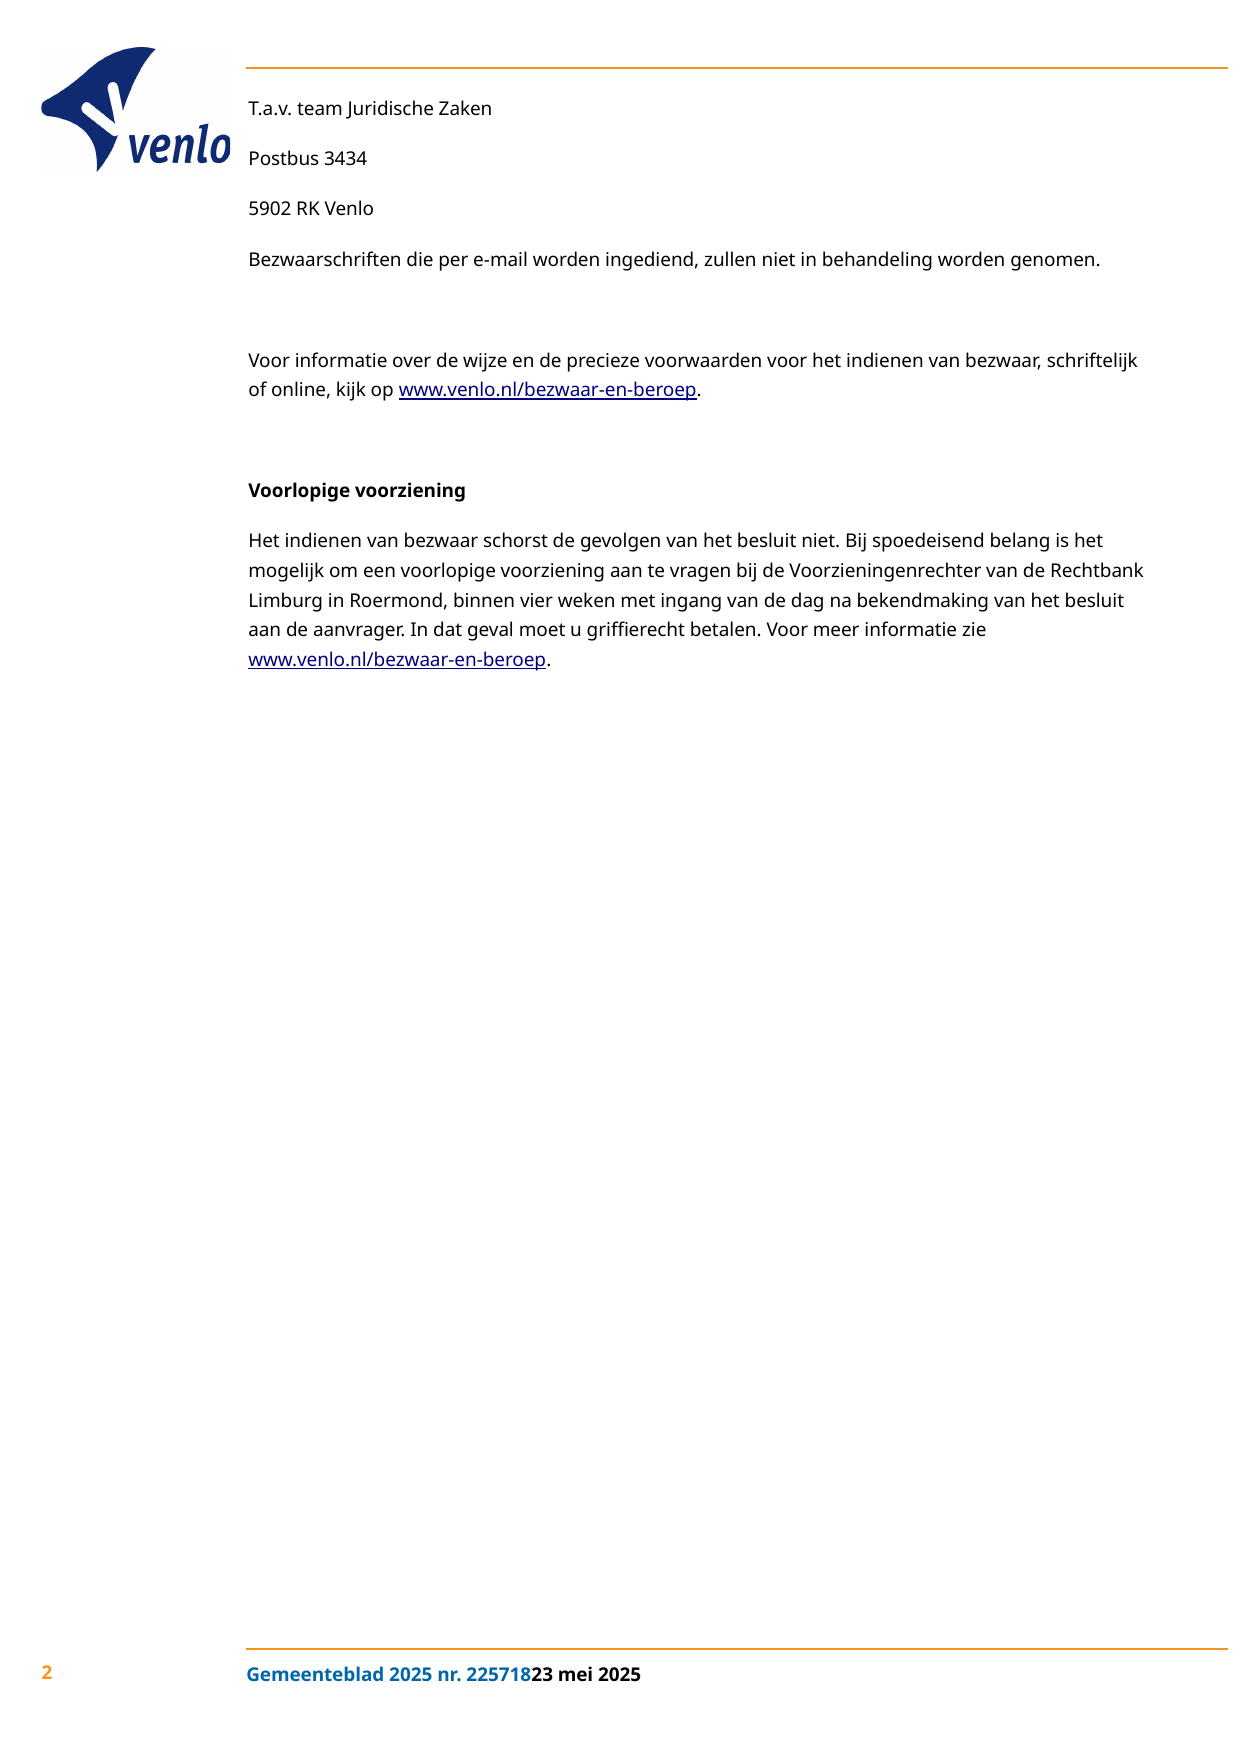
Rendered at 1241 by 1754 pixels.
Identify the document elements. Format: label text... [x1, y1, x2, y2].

text Voor informatie over de wijze en de precieze voorwaarden voor het indienen van bezwaar, schriftelijk of online, kijk op www.venlo.nl/bezwaar-en-beroep. [248, 347, 1152, 402]
text Bezwaarschriften die per e-mail worden ingediend, zullen niet in behandeling worden genomen. [248, 246, 1152, 272]
text Het indienen van bezwaar schorst de gevolgen van het besluit niet. Bij spoedeisend belang is het mogelijk om een voorlopige voorziening aan te vragen bij de Voorzieningenrechter van de Rechtbank Limburg in Roermond, binnen vier weken met ingang van de dag na bekendmaking van het besluit aan de aanvrager. In dat geval moet u griffierecht betalen. Voor meer informatie zie www.venlo.nl/bezwaar-en-beroep. [248, 528, 1152, 672]
text Postbus 3434 [248, 145, 1152, 171]
text 5902 RK Venlo [248, 196, 1152, 221]
text Voorlopige voorziening [248, 477, 1152, 503]
text T.a.v. team Juridische Zaken [248, 95, 1152, 121]
picture [41, 47, 231, 172]
